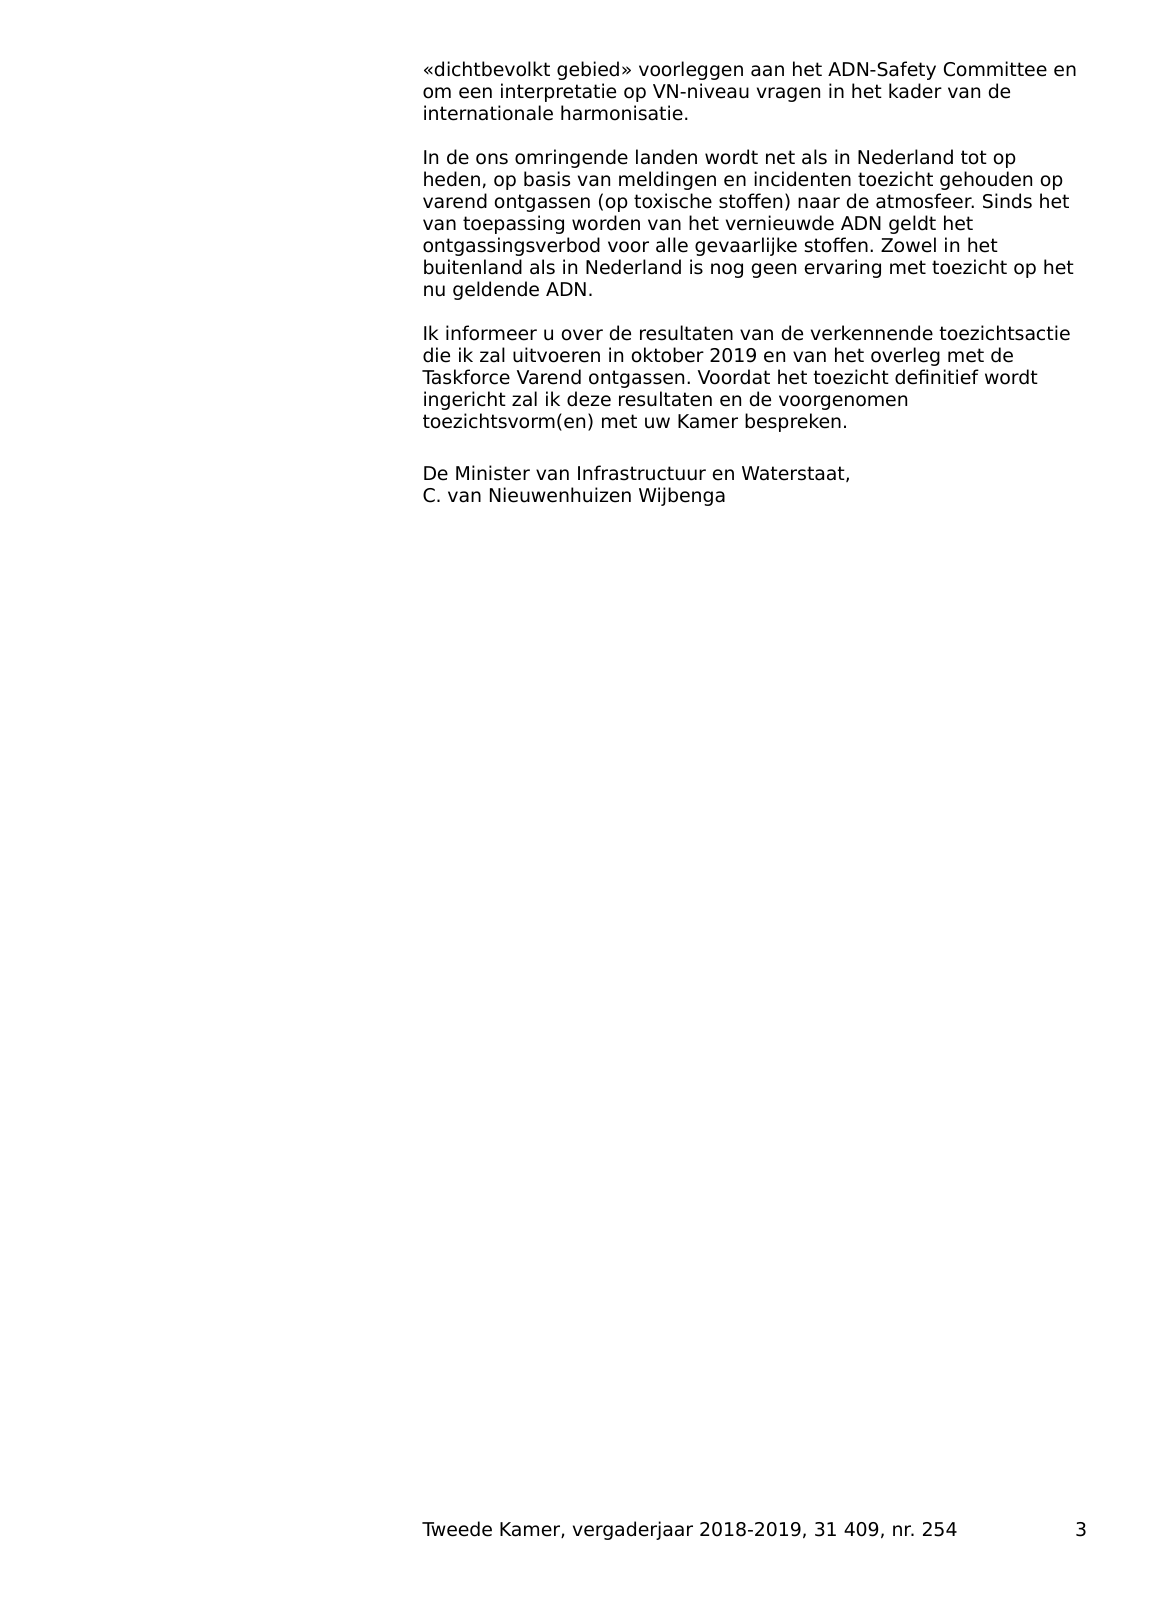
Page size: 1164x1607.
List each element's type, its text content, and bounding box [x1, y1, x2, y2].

text De Minister van Infrastructuur en Waterstaat, C. van Nieuwenhuizen Wijbenga [422, 463, 1087, 507]
text In de ons omringende landen wordt net als in Nederland tot op heden, op basis van meldingen en incidenten toezicht gehouden op varend ontgassen (op toxische stoffen) naar de atmosfeer. Sinds het van toepassing worden van het vernieuwde ADN geldt het ontgassingsverbod voor alle gevaarlijke stoffen. Zowel in het buitenland als in Nederland is nog geen ervaring met toezicht op het nu geldende ADN. [422, 147, 1087, 301]
text Ik informeer u over de resultaten van de verkennende toezichtsactie die ik zal uitvoeren in oktober 2019 en van het overleg met de Taskforce Varend ontgassen. Voordat het toezicht definitief wordt ingericht zal ik deze resultaten en de voorgenomen toezichtsvorm(en) met uw Kamer bespreken. [422, 323, 1087, 433]
text «dichtbevolkt gebied» voorleggen aan het ADN-Safety Committee en om een interpretatie op VN-niveau vragen in het kader van de internationale harmonisatie. [422, 59, 1087, 125]
